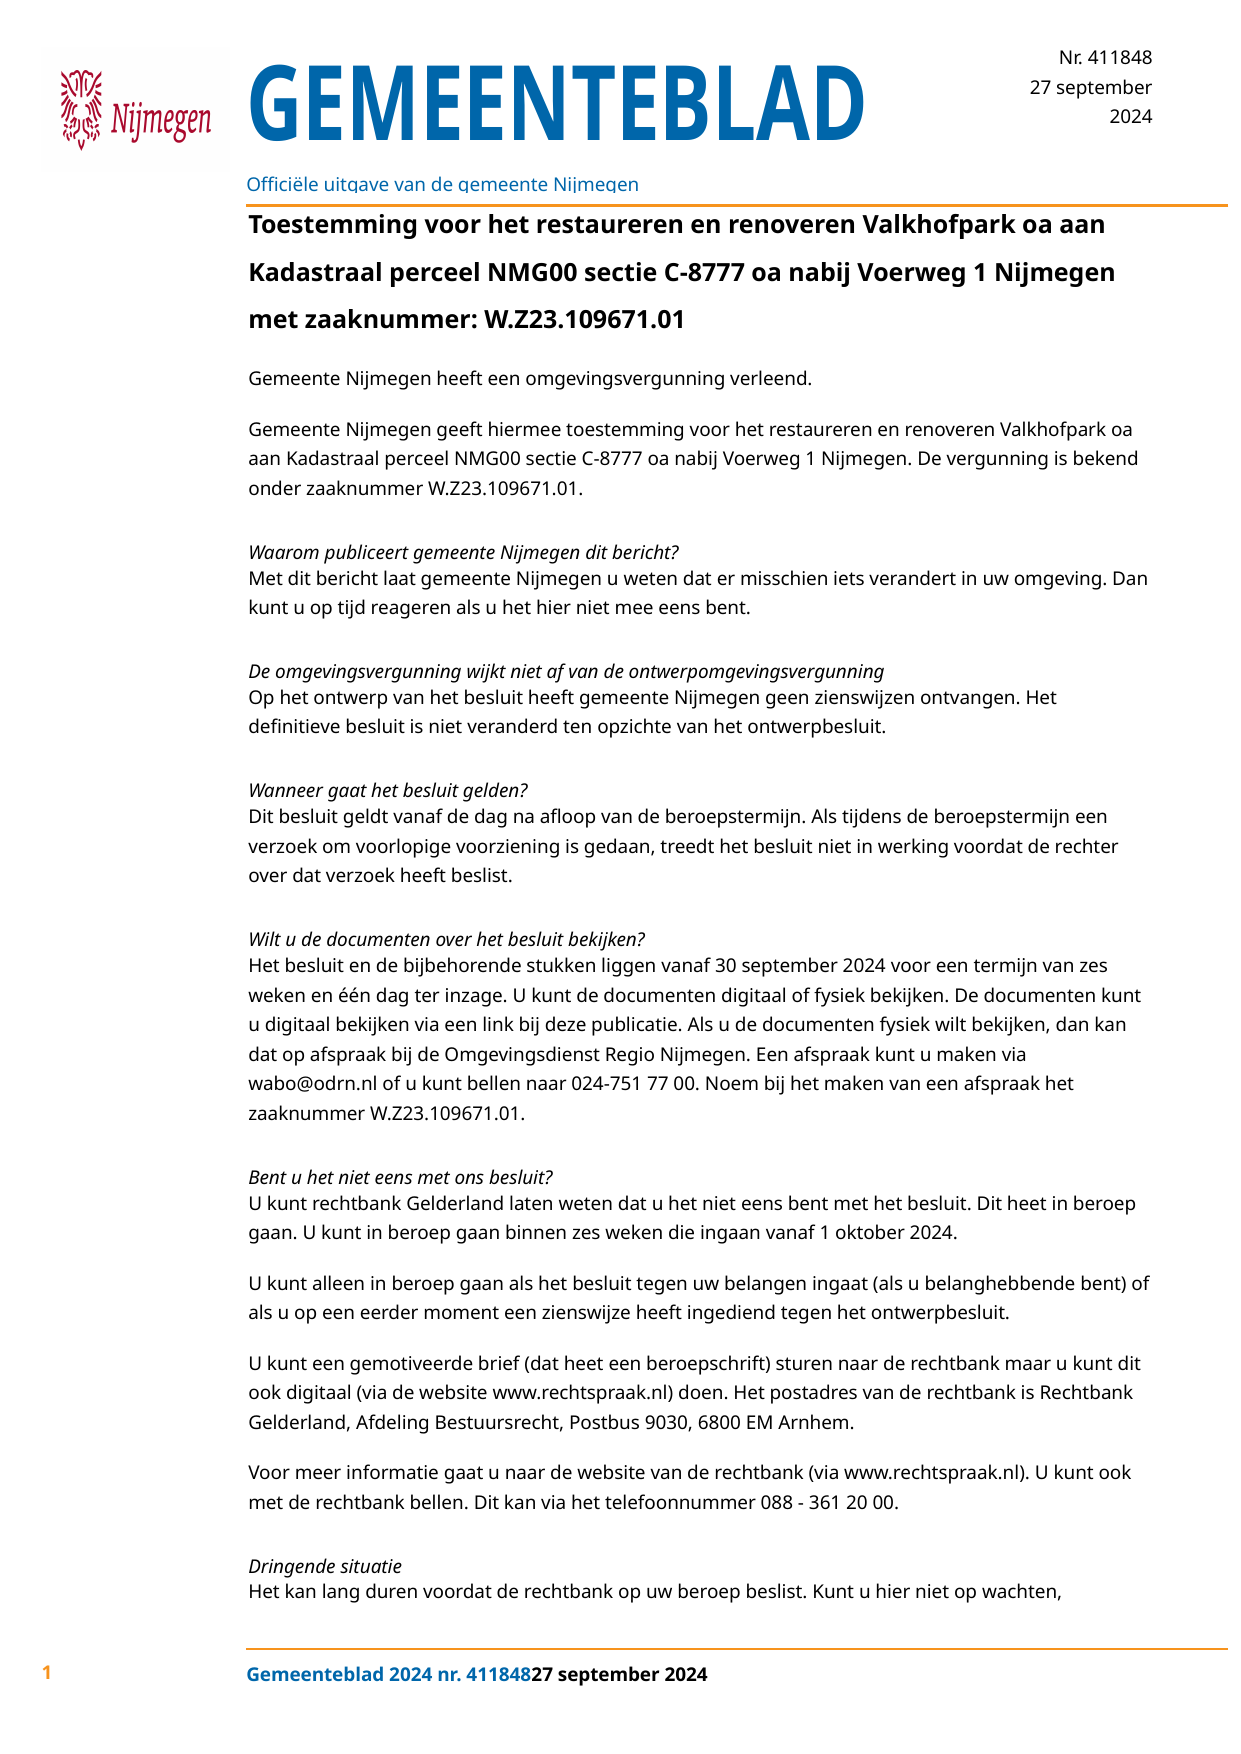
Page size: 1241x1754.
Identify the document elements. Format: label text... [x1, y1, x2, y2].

picture [41, 47, 231, 172]
text Met dit bericht laat gemeente Nijmegen u weten dat er misschien iets verandert in uw omgeving. Dan kunt u op tijd reageren als u het hier niet mee eens bent. [248, 565, 1152, 620]
text Voor meer informatie gaat u naar de website van de rechtbank (via www.rechtspraak.nl). U kunt ook met de rechtbank bellen. Dit kan via het telefoonnummer 088 - 361 20 00. [248, 1459, 1152, 1515]
text Dit besluit geldt vanaf de dag na afloop van de beroepstermijn. Als tijdens de beroepstermijn een verzoek om voorlopige voorziening is gedaan, treedt het besluit niet in werking voordat de rechter over dat verzoek heeft beslist. [248, 803, 1152, 888]
text Toestemming voor het restaureren en renoveren Valkhofpark oa aan Kadastraal perceel NMG00 sectie C-8777 oa nabij Voerweg 1 Nijmegen met zaaknummer: W.Z23.109671.01 [248, 207, 1152, 336]
text Op het ontwerp van het besluit heeft gemeente Nijmegen geen zienswijzen ontvangen. Het definitieve besluit is niet veranderd ten opzichte van het ontwerpbesluit. [248, 684, 1152, 739]
text De omgevingsvergunning wijkt niet af van de ontwerpomgevingsvergunning [248, 658, 1152, 684]
text U kunt een gemotiveerde brief (dat heet een beroepschrift) sturen naar de rechtbank maar u kunt dit ook digitaal (via de website www.rechtspraak.nl) doen. Het postadres van de rechtbank is Rechtbank Gelderland, Afdeling Bestuursrecht, Postbus 9030, 6800 EM Arnhem. [248, 1350, 1152, 1435]
text Gemeente Nijmegen geeft hiermee toestemming voor het restaureren en renoveren Valkhofpark oa aan Kadastraal perceel NMG00 sectie C-8777 oa nabij Voerweg 1 Nijmegen. De vergunning is bekend onder zaaknummer W.Z23.109671.01. [248, 416, 1152, 501]
text U kunt rechtbank Gelderland laten weten dat u het niet eens bent met het besluit. Dit heet in beroep gaan. U kunt in beroep gaan binnen zes weken die ingaan vanaf 1 oktober 2024. [248, 1190, 1152, 1245]
text Gemeente Nijmegen heeft een omgevingsvergunning verleend. [248, 366, 1152, 391]
text Het besluit en de bijbehorende stukken liggen vanaf 30 september 2024 voor een termijn van zes weken en één dag ter inzage. U kunt de documenten digitaal of fysiek bekijken. De documenten kunt u digitaal bekijken via een link bij deze publicatie. Als u de documenten fysiek wilt bekijken, dan kan dat op afspraak bij de Omgevingsdienst Regio Nijmegen. Een afspraak kunt u maken via wabo@odrn.nl of u kunt bellen naar 024-751 77 00. Noem bij het maken van een afspraak het zaaknummer W.Z23.109671.01. [248, 952, 1152, 1126]
text Het kan lang duren voordat de rechtbank op uw beroep beslist. Kunt u hier niet op wachten, [248, 1579, 1152, 1604]
text Bent u het niet eens met ons besluit? [248, 1164, 1152, 1190]
text Dringende situatie [248, 1553, 1152, 1579]
text Waarom publiceert gemeente Nijmegen dit bericht? [248, 539, 1152, 565]
text Wilt u de documenten over het besluit bekijken? [248, 926, 1152, 952]
text Wanneer gaat het besluit gelden? [248, 778, 1152, 803]
text U kunt alleen in beroep gaan als het besluit tegen uw belangen ingaat (als u belanghebbende bent) of als u op een eerder moment een zienswijze heeft ingediend tegen het ontwerpbesluit. [248, 1270, 1152, 1325]
